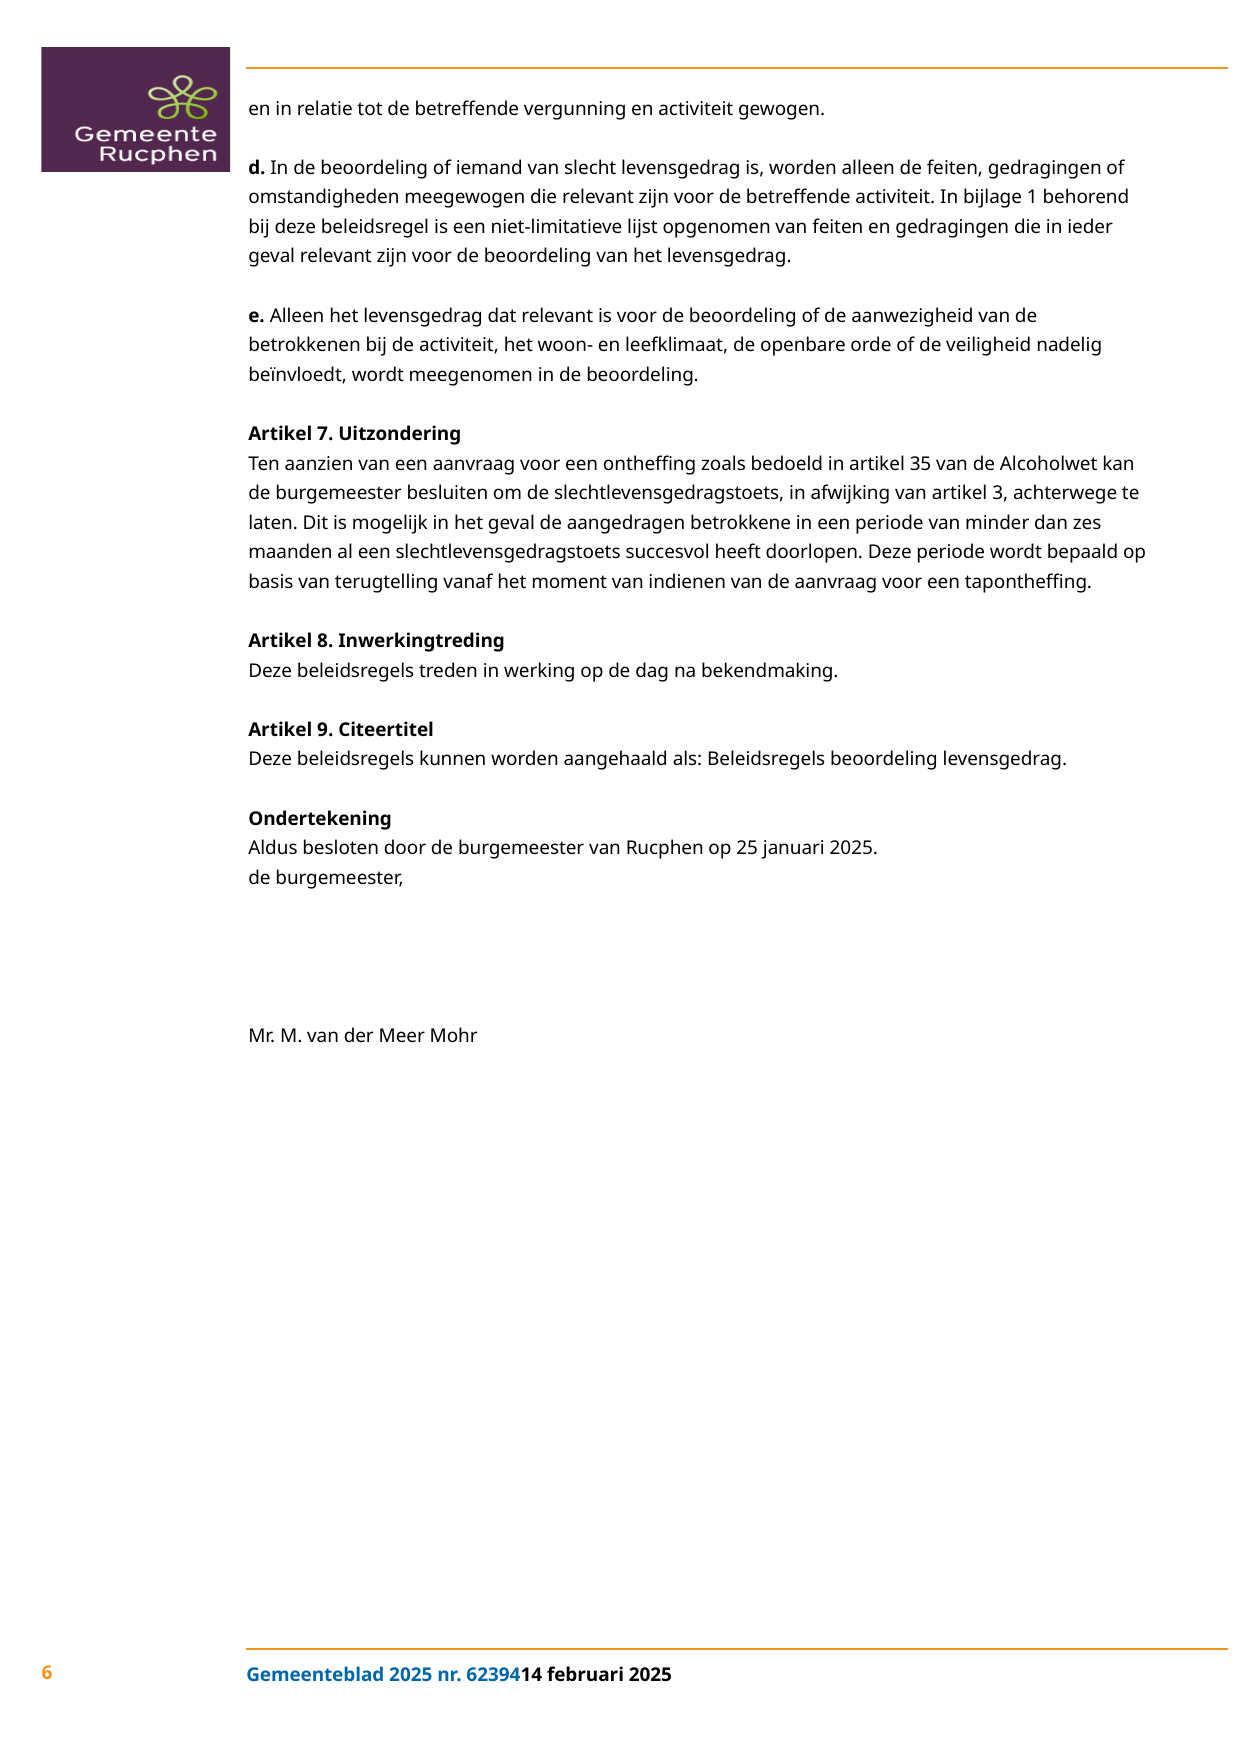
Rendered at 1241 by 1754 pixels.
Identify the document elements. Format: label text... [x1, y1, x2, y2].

text Artikel 7. Uitzondering [248, 420, 1152, 446]
text Deze beleidsregels kunnen worden aangehaald als: Beleidsregels beoordeling levensgedrag. [248, 746, 1152, 771]
text Ondertekening [248, 805, 1152, 831]
text Deze beleidsregels treden in werking op de dag na bekendmaking. [248, 657, 1152, 683]
table_cell [248, 945, 1152, 971]
text de burgemeester, [248, 864, 1152, 890]
text Artikel 8. Inwerkingtreding [248, 627, 1152, 653]
table_cell [248, 997, 1152, 1022]
text Aldus besloten door de burgemeester van Rucphen op 25 januari 2025. [248, 834, 1152, 860]
table_header [248, 894, 1152, 919]
table_cell [248, 971, 1152, 997]
text Artikel 9. Citeertitel [248, 716, 1152, 742]
text Ten aanzien van een aanvraag voor een ontheffing zoals bedoeld in artikel 35 van de Alcoholwet kan de burgemeester besluiten om de slechtlevensgedragstoets, in afwijking van artikel 3, achterwege te laten. Dit is mogelijk in het geval de aangedragen betrokkene in een periode van minder dan zes maanden al een slechtlevensgedragstoets succesvol heeft doorlopen. Deze periode wordt bepaald op basis van terugtelling vanaf het moment van indienen van de aanvraag voor een tapontheffing. [248, 450, 1152, 594]
table_cell [248, 919, 1152, 945]
picture [41, 47, 231, 172]
text en in relatie tot de betreffende vergunning en activiteit gewogen. [248, 95, 1152, 121]
text e. Alleen het levensgedrag dat relevant is voor de beoordeling of de aanwezigheid van de betrokkenen bij de activiteit, het woon- en leefklimaat, de openbare orde of de veiligheid nadelig beïnvloedt, wordt meegenomen in de beoordeling. [248, 302, 1152, 387]
text d. In de beoordeling of iemand van slecht levensgedrag is, worden alleen de feiten, gedragingen of omstandigheden meegewogen die relevant zijn voor de betreffende activiteit. In bijlage 1 behorend bij deze beleidsregel is een niet-limitatieve lijst opgenomen van feiten en gedragingen die in ieder geval relevant zijn voor de beoordeling van het levensgedrag. [248, 154, 1152, 268]
table_cell Mr. M. van der Meer Mohr [248, 1022, 1152, 1048]
